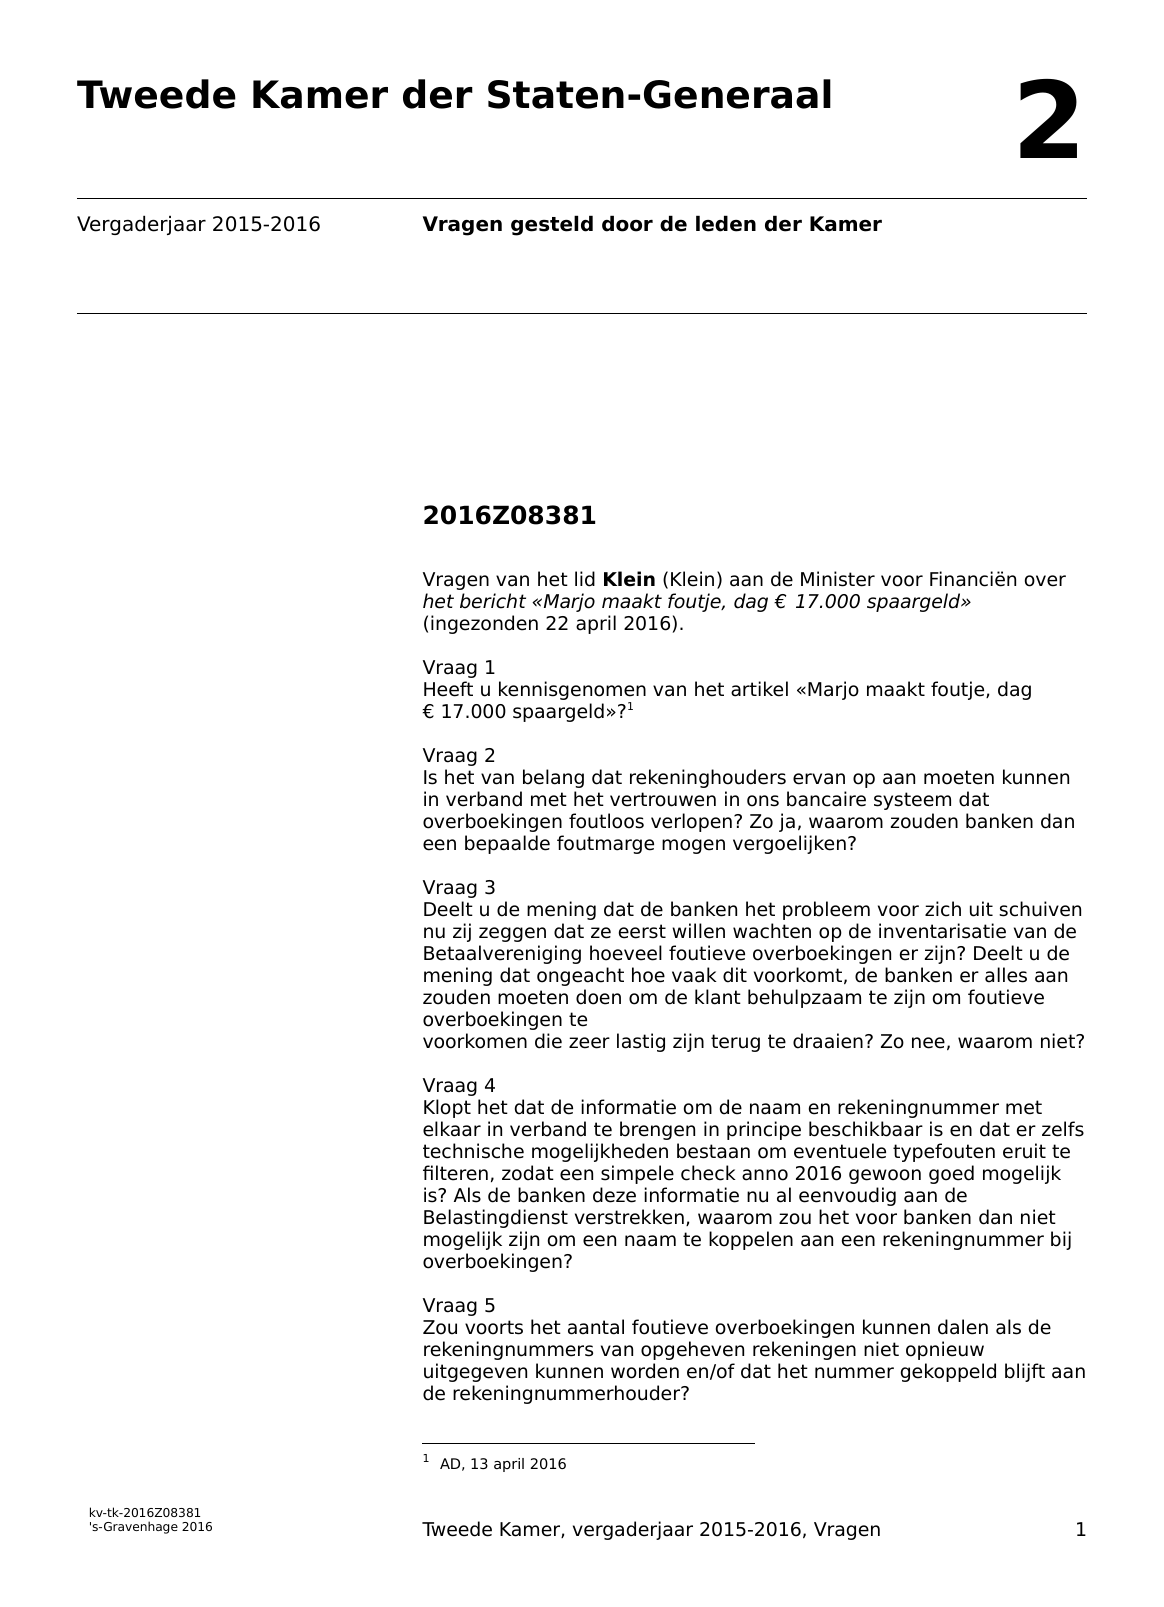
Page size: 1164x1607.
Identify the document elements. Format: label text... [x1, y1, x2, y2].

text Vraag 4 [422, 1075, 1087, 1097]
text 's-Gravenhage 2016 [88, 1520, 323, 1534]
text voorkomen die zeer lastig zijn terug te draaien? Zo nee, waarom niet? [422, 1031, 1087, 1053]
text Heeft u kennisgenomen van het artikel «Marjo maakt foutje, dag € 17.000 spaargeld»? [422, 679, 1087, 723]
text Klopt het dat de informatie om de naam en rekeningnummer met elkaar in verband te brengen in principe beschikbaar is en dat er zelfs technische mogelijkheden bestaan om eventuele typefouten eruit te filteren, zodat een simpele check anno 2016 gewoon goed mogelijk is? Als de banken deze informatie nu al eenvoudig aan de Belastingdienst verstrekken, waarom zou het voor banken dan niet mogelijk zijn om een naam te koppelen aan een rekeningnummer bij overboekingen? [422, 1097, 1087, 1273]
text Zou voorts het aantal foutieve overboekingen kunnen dalen als de rekeningnummers van opgeheven rekeningen niet opnieuw uitgegeven kunnen worden en/of dat het nummer gekoppeld blijft aan de rekeningnummerhouder? [422, 1317, 1087, 1405]
text Vraag 5 [422, 1295, 1087, 1317]
text Vragen van het lid Klein (Klein) aan de Minister voor Financiën over het bericht «Marjo maakt foutje, dag € 17.000 spaargeld» (ingezonden 22 april 2016). [422, 569, 1087, 635]
table_header Tweede Kamer der Staten-Generaal [77, 59, 886, 198]
text Vraag 1 [422, 657, 1087, 679]
text Vraag 2 [422, 745, 1087, 767]
text kv-tk-2016Z08381 [88, 1506, 323, 1520]
text Deelt u de mening dat de banken het probleem voor zich uit schuiven nu zij zeggen dat ze eerst willen wachten op de inventarisatie van de Betaalvereniging hoeveel foutieve overboekingen er zijn? Deelt u de mening dat ongeacht hoe vaak dit voorkomt, de banken er alles aan zouden moeten doen om de klant behulpzaam te zijn om foutieve overboekingen te [422, 899, 1087, 1031]
text AD, 13 april 2016 [422, 1452, 1087, 1474]
text Vraag 3 [422, 877, 1087, 899]
text 2016Z08381 [422, 501, 1087, 531]
text Is het van belang dat rekeninghouders ervan op aan moeten kunnen in verband met het vertrouwen in ons bancaire systeem dat overboekingen foutloos verlopen? Zo ja, waarom zouden banken dan een bepaalde foutmarge mogen vergoelijken? [422, 767, 1087, 855]
table_cell Vragen gesteld door de leden der Kamer [422, 199, 1087, 313]
table_cell Vergaderjaar 2015-2016 [77, 199, 422, 313]
table_header 2 [886, 59, 1087, 198]
